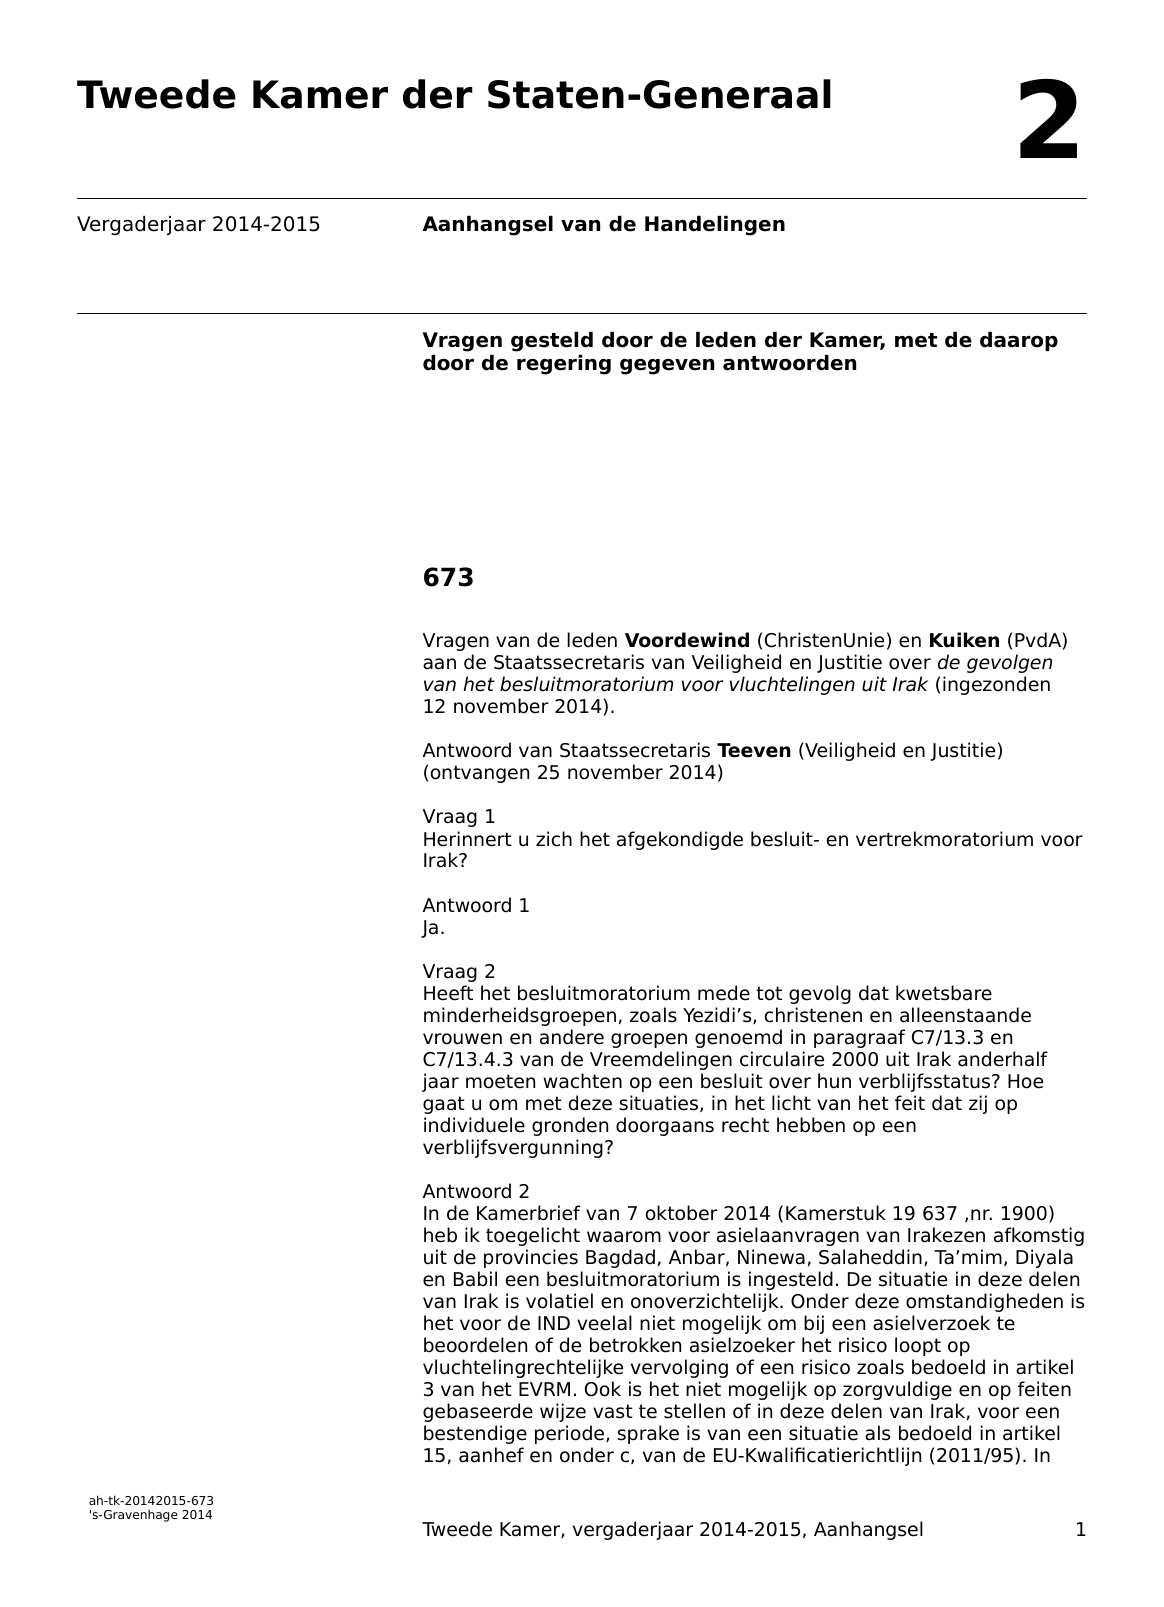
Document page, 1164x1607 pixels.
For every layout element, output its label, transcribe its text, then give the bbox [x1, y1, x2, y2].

text Heeft het besluitmoratorium mede tot gevolg dat kwetsbare minderheidsgroepen, zoals Yezidi’s, christenen en alleenstaande vrouwen en andere groepen genoemd in paragraaf C7/13.3 en C7/13.4.3 van de Vreemdelingen circulaire 2000 uit Irak anderhalf jaar moeten wachten op een besluit over hun verblijfsstatus? Hoe gaat u om met deze situaties, in het licht van het feit dat zij op individuele gronden doorgaans recht hebben op een verblijfsvergunning? [422, 983, 1087, 1158]
text Antwoord 1 [422, 894, 1087, 917]
text Vraag 2 [422, 961, 1087, 983]
text Herinnert u zich het afgekondigde besluit- en vertrekmoratorium voor Irak? [422, 828, 1087, 872]
table_header Tweede Kamer der Staten-Generaal [77, 59, 886, 198]
text 673 [422, 563, 1087, 592]
text ah-tk-20142015-673 [88, 1494, 323, 1508]
text 's-Gravenhage 2014 [88, 1508, 323, 1522]
table_header 2 [886, 59, 1087, 198]
text Ja. [422, 917, 1087, 938]
text In de Kamerbrief van 7 oktober 2014 (Kamerstuk 19 637 ,nr. 1900) heb ik toegelicht waarom voor asielaanvragen van Irakezen afkomstig uit de provincies Bagdad, Anbar, Ninewa, Salaheddin, Ta’mim, Diyala en Babil een besluitmoratorium is ingesteld. De situatie in deze delen van Irak is volatiel en onoverzichtelijk. Onder deze omstandigheden is het voor de IND veelal niet mogelijk om bij een asielverzoek te beoordelen of de betrokken asielzoeker het risico loopt op vluchtelingrechtelijke vervolging of een risico zoals bedoeld in artikel 3 van het EVRM. Ook is het niet mogelijk op zorgvuldige en op feiten gebaseerde wijze vast te stellen of in deze delen van Irak, voor een bestendige periode, sprake is van een situatie als bedoeld in artikel 15, aanhef en onder c, van de EU-Kwalificatierichtlijn (2011/95). In [422, 1203, 1087, 1466]
text Antwoord van Staatssecretaris Teeven (Veiligheid en Justitie) (ontvangen 25 november 2014) [422, 740, 1087, 784]
text Vragen van de leden Voordewind (ChristenUnie) en Kuiken (PvdA) aan de Staatssecretaris van Veiligheid en Justitie over de gevolgen van het besluitmoratorium voor vluchtelingen uit Irak (ingezonden 12 november 2014). [422, 630, 1087, 718]
table_cell Vergaderjaar 2014-2015 [77, 199, 422, 313]
table_cell Vragen gesteld door de leden der Kamer, met de daarop door de regering gegeven antwoorden [422, 314, 1087, 375]
text Vraag 1 [422, 806, 1087, 828]
table_cell Aanhangsel van de Handelingen [422, 199, 1087, 313]
text Antwoord 2 [422, 1181, 1087, 1203]
table_cell [77, 314, 422, 375]
